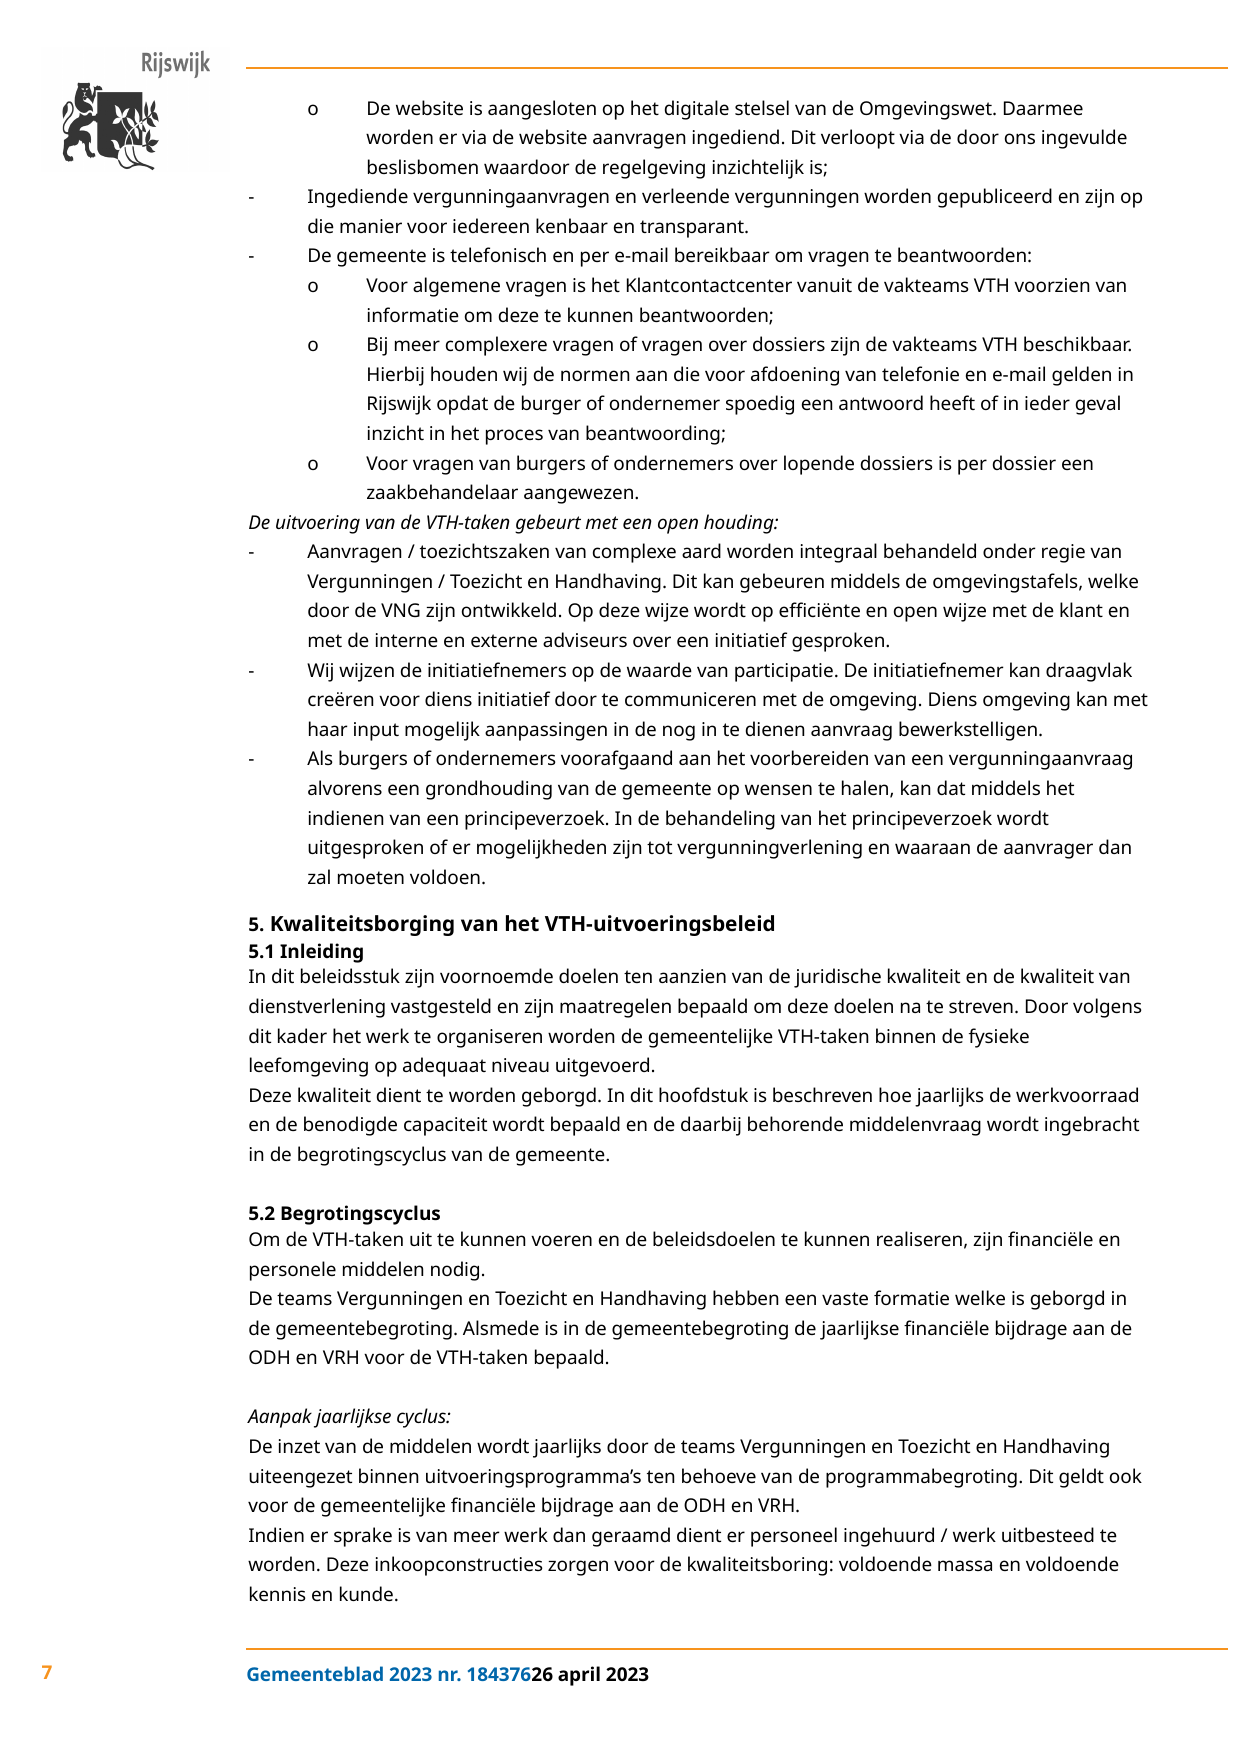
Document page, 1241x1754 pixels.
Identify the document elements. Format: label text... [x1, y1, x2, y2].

text Indien er sprake is van meer werk dan geraamd dient er personeel ingehuurd / werk uitbesteed te worden. Deze inkoopconstructies zorgen voor de kwaliteitsboring: voldoende massa en voldoende kennis en kunde. [248, 1522, 1152, 1607]
list Als burgers of ondernemers voorafgaand aan het voorbereiden van een vergunningaanvraag alvorens een grondhouding van de gemeente op wensen te halen, kan dat middels het indienen van een principeverzoek. In de behandeling van het principeverzoek wordt uitgesproken of er mogelijkheden zijn tot vergunningverlening en waaraan de aanvrager dan zal moeten voldoen. [248, 746, 1152, 890]
text Deze kwaliteit dient te worden geborgd. In dit hoofdstuk is beschreven hoe jaarlijks de werkvoorraad en de benodigde capaciteit wordt bepaald en de daarbij behorende middelenvraag wordt ingebracht in de begrotingscyclus van de gemeente. [248, 1082, 1152, 1167]
text 5.2 Begrotingscyclus [248, 1200, 1152, 1226]
list De gemeente is telefonisch en per e-mail bereikbaar om vragen te beantwoorden: [248, 243, 1152, 268]
text De teams Vergunningen en Toezicht en Handhaving hebben een vaste formatie welke is geborgd in de gemeentebegroting. Alsmede is in de gemeentebegroting de jaarlijkse financiële bijdrage aan de ODH en VRH voor de VTH-taken bepaald. [248, 1285, 1152, 1370]
list Ingediende vergunningaanvragen en verleende vergunningen worden gepubliceerd en zijn op die manier voor iedereen kenbaar en transparant. [248, 183, 1152, 239]
list Wij wijzen de initiatiefnemers op de waarde van participatie. De initiatiefnemer kan draagvlak creëren voor diens initiatief door te communiceren met de omgeving. Diens omgeving kan met haar input mogelijk aanpassingen in de nog in te dienen aanvraag bewerkstelligen. [248, 657, 1152, 742]
list Aanvragen / toezichtszaken van complexe aard worden integraal behandeld onder regie van Vergunningen / Toezicht en Handhaving. Dit kan gebeuren middels de omgevingstafels, welke door de VNG zijn ontwikkeld. Op deze wijze wordt op efficiënte en open wijze met de klant en met de interne en externe adviseurs over een initiatief gesproken. [248, 538, 1152, 653]
text De inzet van de middelen wordt jaarlijks door de teams Vergunningen en Toezicht en Handhaving uiteengezet binnen uitvoeringsprogramma’s ten behoeve van de programmabegroting. Dit geldt ook voor de gemeentelijke financiële bijdrage aan de ODH en VRH. [248, 1433, 1152, 1518]
list De website is aangesloten op het digitale stelsel van de Omgevingswet. Daarmee worden er via de website aanvragen ingediend. Dit verloopt via de door ons ingevulde beslisbomen waardoor de regelgeving inzichtelijk is; [307, 95, 1152, 180]
list Voor vragen van burgers of ondernemers over lopende dossiers is per dossier een zaakbehandelaar aangewezen. [307, 450, 1152, 505]
text De uitvoering van de VTH-taken gebeurt met een open houding: [248, 509, 1152, 535]
text In dit beleidsstuk zijn voornoemde doelen ten aanzien van de juridische kwaliteit en de kwaliteit van dienstverlening vastgesteld en zijn maatregelen bepaald om deze doelen na te streven. Door volgens dit kader het werk te organiseren worden de gemeentelijke VTH-taken binnen de fysieke leefomgeving op adequaat niveau uitgevoerd. [248, 964, 1152, 1078]
picture [41, 47, 231, 172]
text 5.1 Inleiding [248, 938, 1152, 964]
text 5. Kwaliteitsborging van het VTH-uitvoeringsbeleid [248, 909, 1152, 938]
text Om de VTH-taken uit te kunnen voeren en de beleidsdoelen te kunnen realiseren, zijn financiële en personele middelen nodig. [248, 1226, 1152, 1281]
text Aanpak jaarlijkse cyclus: [248, 1404, 1152, 1429]
list Voor algemene vragen is het Klantcontactcenter vanuit de vakteams VTH voorzien van informatie om deze te kunnen beantwoorden; [307, 272, 1152, 328]
list Bij meer complexere vragen of vragen over dossiers zijn de vakteams VTH beschikbaar. Hierbij houden wij de normen aan die voor afdoening van telefonie en e-mail gelden in Rijswijk opdat de burger of ondernemer spoedig een antwoord heeft of in ieder geval inzicht in het proces van beantwoording; [307, 331, 1152, 446]
